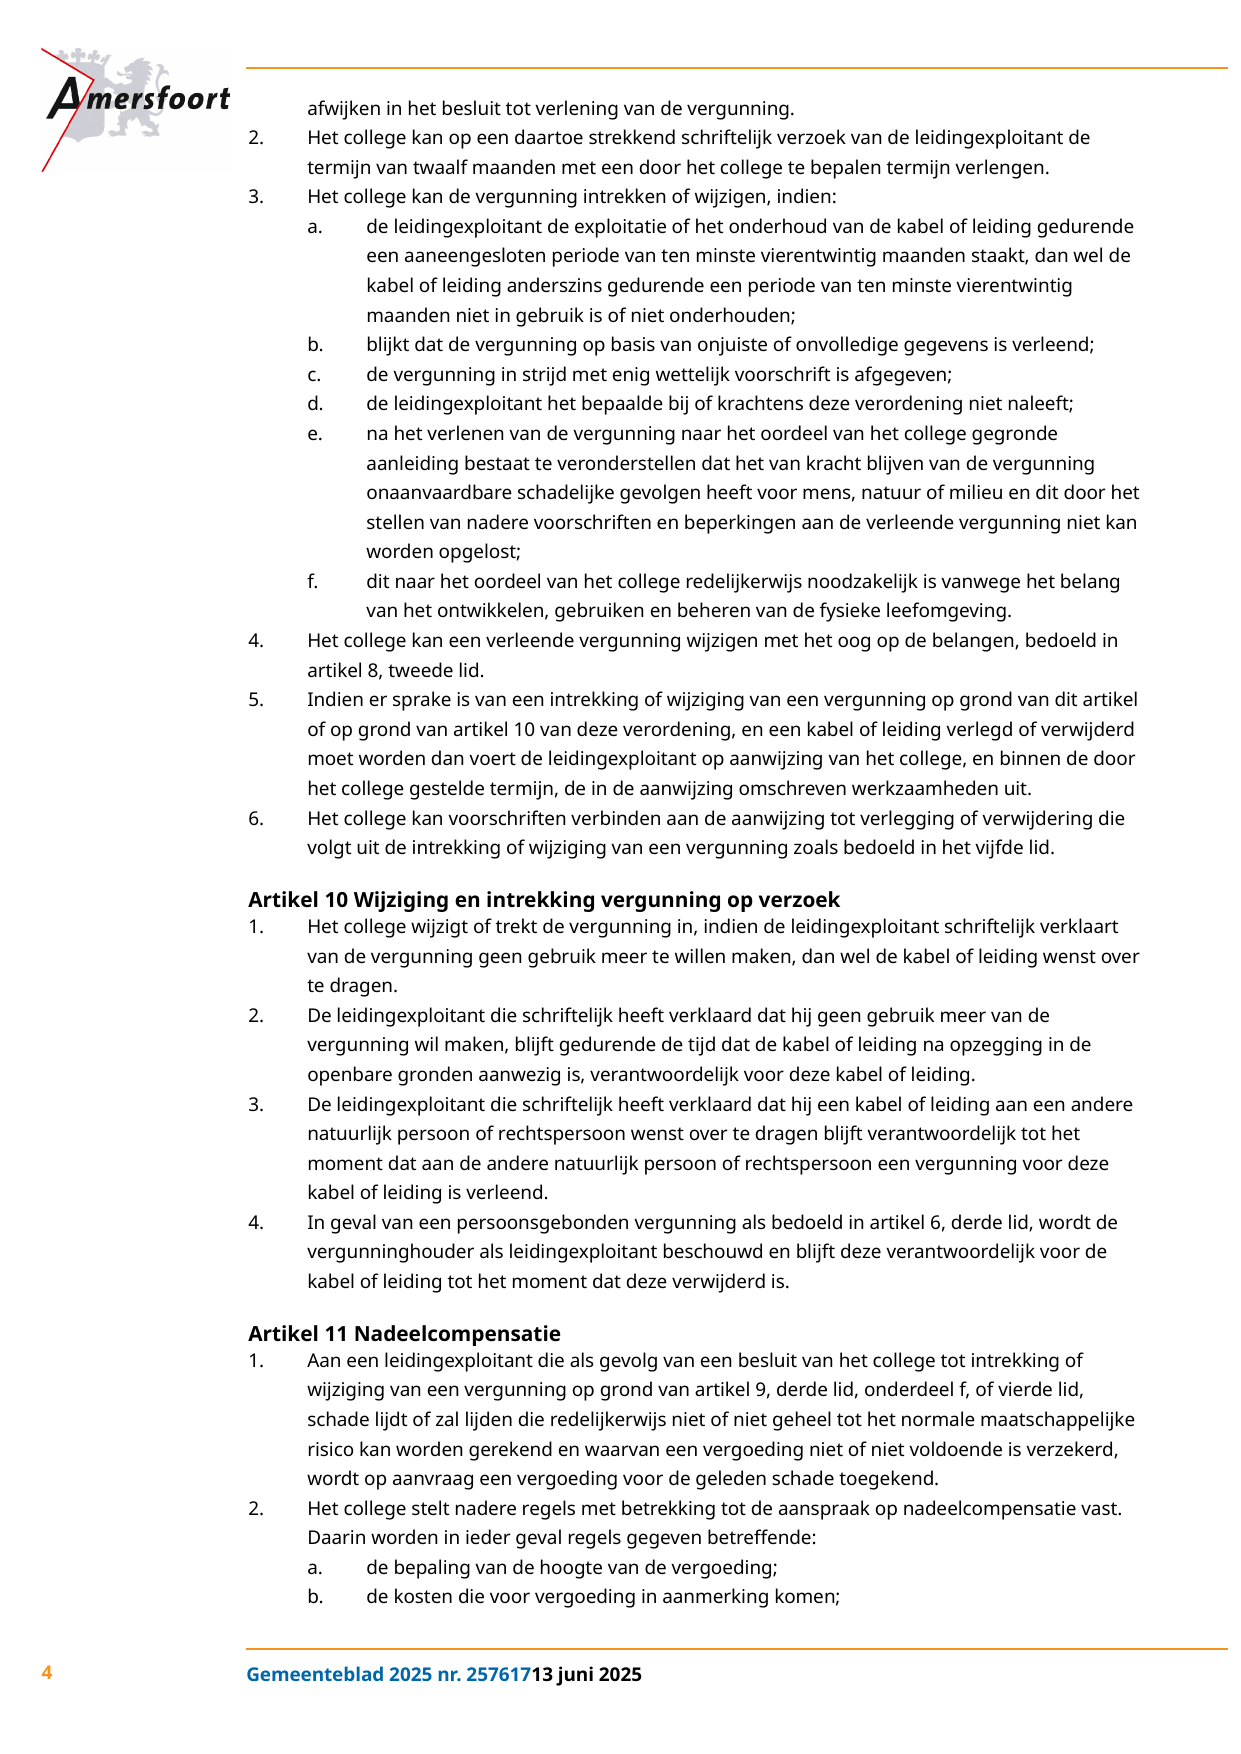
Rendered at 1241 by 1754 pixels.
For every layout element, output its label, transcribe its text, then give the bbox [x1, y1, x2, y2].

list Het college kan een verleende vergunning wijzigen met het oog op de belangen, bedoeld in artikel 8, tweede lid. [248, 627, 1152, 683]
list Het college kan op een daartoe strekkend schriftelijk verzoek van de leidingexploitant de termijn van twaalf maanden met een door het college te bepalen termijn verlengen. [248, 124, 1152, 180]
list de vergunning in strijd met enig wettelijk voorschrift is afgegeven; [307, 361, 1152, 387]
list De leidingexploitant die schriftelijk heeft verklaard dat hij een kabel of leiding aan een andere natuurlijk persoon of rechtspersoon wenst over te dragen blijft verantwoordelijk tot het moment dat aan de andere natuurlijk persoon of rechtspersoon een vergunning voor deze kabel of leiding is verleend. [248, 1091, 1152, 1205]
list afwijken in het besluit tot verlening van de vergunning. [248, 95, 1152, 121]
list de leidingexploitant het bepaalde bij of krachtens deze verordening niet naleeft; [307, 391, 1152, 416]
list Aan een leidingexploitant die als gevolg van een besluit van het college tot intrekking of wijziging van een vergunning op grond van artikel 9, derde lid, onderdeel f, of vierde lid, schade lijdt of zal lijden die redelijkerwijs niet of niet geheel tot het normale maatschappelijke risico kan worden gerekend en waarvan een vergoeding niet of niet voldoende is verzekerd, wordt op aanvraag een vergoeding voor de geleden schade toegekend. [248, 1347, 1152, 1491]
picture [41, 47, 231, 172]
list Het college kan de vergunning intrekken of wijzigen, indien: [248, 183, 1152, 209]
list blijkt dat de vergunning op basis van onjuiste of onvolledige gegevens is verleend; [307, 331, 1152, 357]
list Het college wijzigt of trekt de vergunning in, indien de leidingexploitant schriftelijk verklaart van de vergunning geen gebruik meer te willen maken, dan wel de kabel of leiding wenst over te dragen. [248, 913, 1152, 998]
list de kosten die voor vergoeding in aanmerking komen; [307, 1584, 1152, 1609]
list na het verlenen van de vergunning naar het oordeel van het college gegronde aanleiding bestaat te veronderstellen dat het van kracht blijven van de vergunning onaanvaardbare schadelijke gevolgen heeft voor mens, natuur of milieu en dit door het stellen van nadere voorschriften en beperkingen aan de verleende vergunning niet kan worden opgelost; [307, 420, 1152, 564]
list Het college stelt nadere regels met betrekking tot de aanspraak op nadeelcompensatie vast. Daarin worden in ieder geval regels gegeven betreffende: [248, 1495, 1152, 1550]
list de bepaling van de hoogte van de vergoeding; [307, 1554, 1152, 1580]
list de leidingexploitant de exploitatie of het onderhoud van de kabel of leiding gedurende een aaneengesloten periode van ten minste vierentwintig maanden staakt, dan wel de kabel of leiding anderszins gedurende een periode van ten minste vierentwintig maanden niet in gebruik is of niet onderhouden; [307, 213, 1152, 328]
list Indien er sprake is van een intrekking of wijziging van een vergunning op grond van dit artikel of op grond van artikel 10 van deze verordening, en een kabel of leiding verlegd of verwijderd moet worden dan voert de leidingexploitant op aanwijzing van het college, en binnen de door het college gestelde termijn, de in de aanwijzing omschreven werkzaamheden uit. [248, 686, 1152, 801]
list In geval van een persoonsgebonden vergunning als bedoeld in artikel 6, derde lid, wordt de vergunninghouder als leidingexploitant beschouwd en blijft deze verantwoordelijk voor de kabel of leiding tot het moment dat deze verwijderd is. [248, 1209, 1152, 1294]
list dit naar het oordeel van het college redelijkerwijs noodzakelijk is vanwege het belang van het ontwikkelen, gebruiken en beheren van de fysieke leefomgeving. [307, 568, 1152, 623]
list Het college kan voorschriften verbinden aan de aanwijzing tot verlegging of verwijdering die volgt uit de intrekking of wijziging van een vergunning zoals bedoeld in het vijfde lid. [248, 805, 1152, 860]
list De leidingexploitant die schriftelijk heeft verklaard dat hij geen gebruik meer van de vergunning wil maken, blijft gedurende de tijd dat de kabel of leiding na opzegging in de openbare gronden aanwezig is, verantwoordelijk voor deze kabel of leiding. [248, 1002, 1152, 1087]
text Artikel 10 Wijziging en intrekking vergunning op verzoek [248, 885, 1152, 913]
text Artikel 11 Nadeelcompensatie [248, 1319, 1152, 1347]
